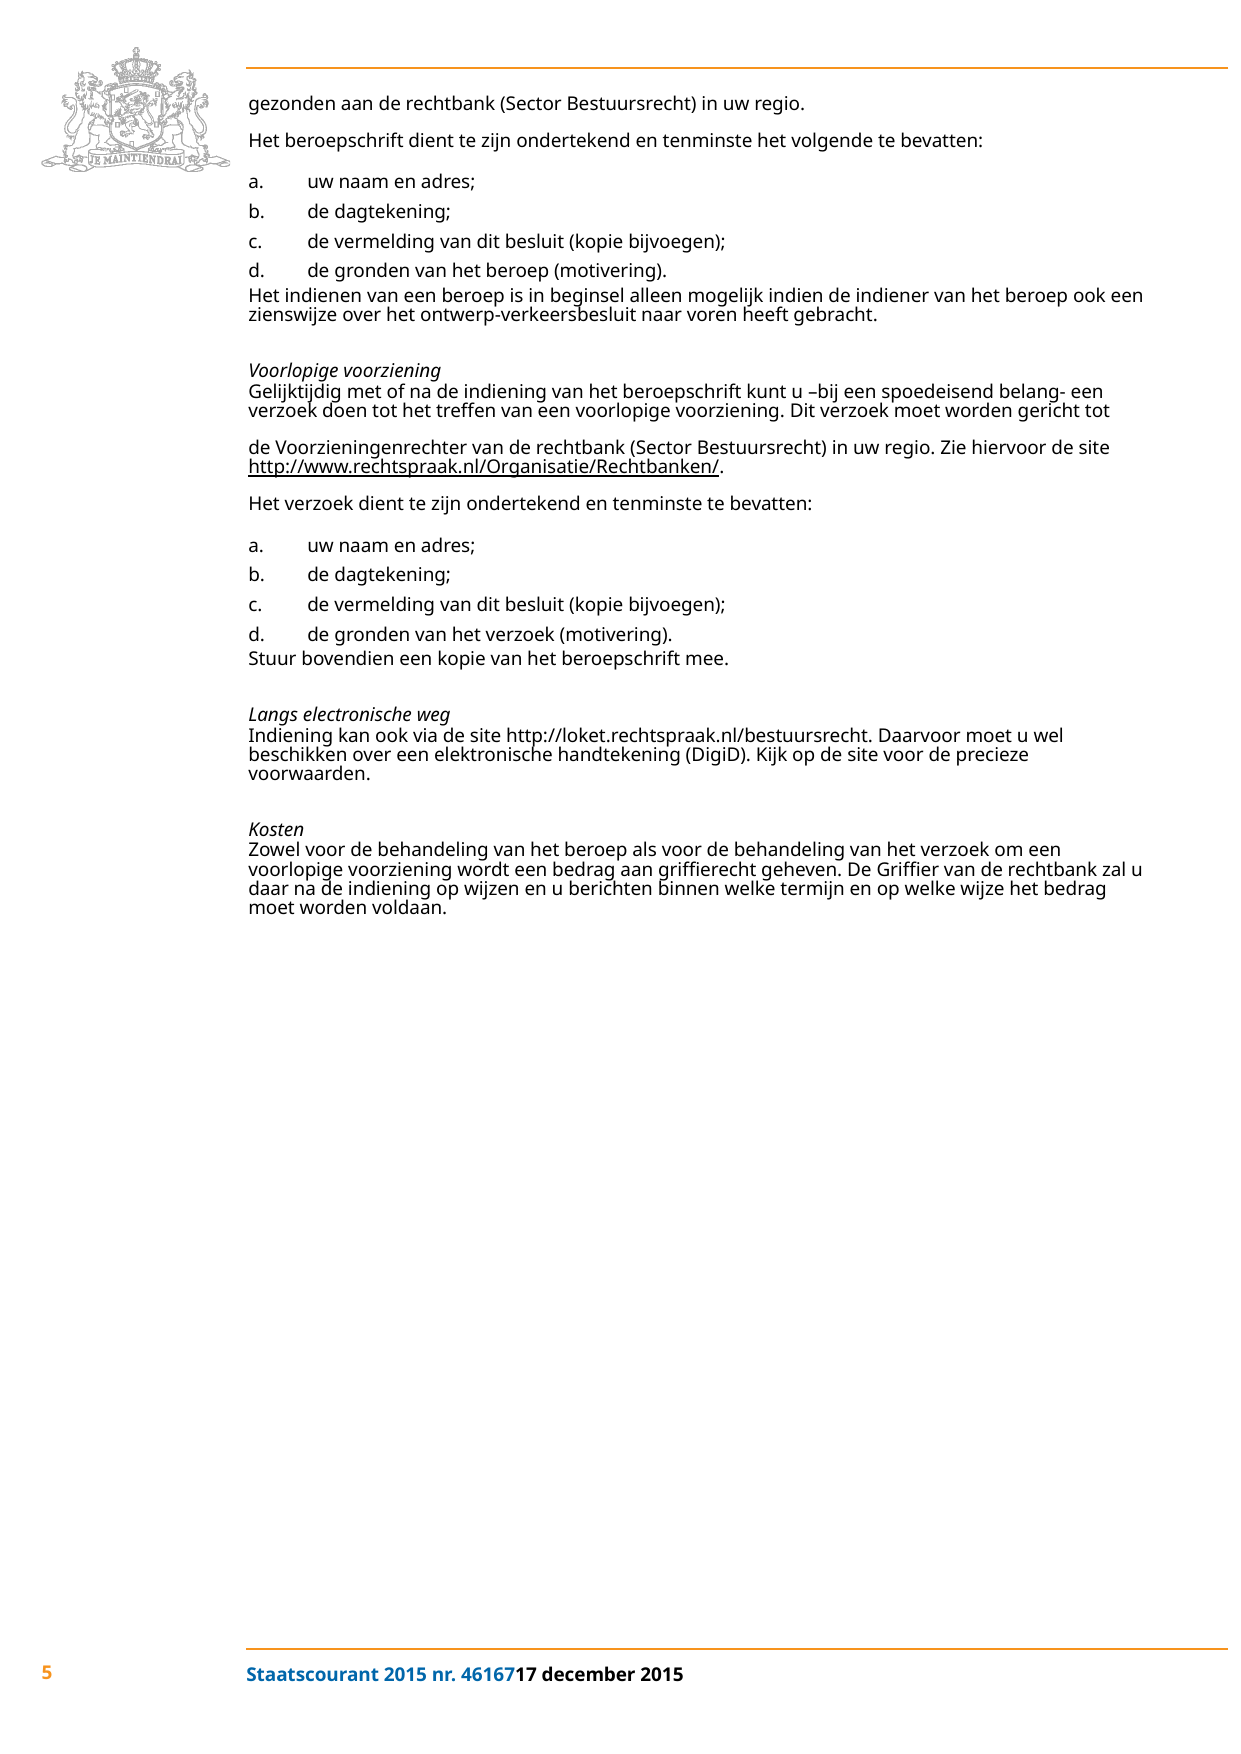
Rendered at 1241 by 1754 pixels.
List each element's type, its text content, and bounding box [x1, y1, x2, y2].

text Langs electronische weg [248, 701, 1152, 727]
text de Voorzieningenrechter van de rechtbank (Sector Bestuursrecht) in uw regio. Zie hiervoor de site http://www.rechtspraak.nl/Organisatie/Rechtbanken/. [248, 439, 1152, 477]
list de vermelding van dit besluit (kopie bijvoegen); [248, 228, 1152, 254]
text Zowel voor de behandeling van het beroep als voor de behandeling van het verzoek om een voorlopige voorziening wordt een bedrag aan griffierecht geheven. De Griffier van de rechtbank zal u daar na de indiening op wijzen en u berichten binnen welke termijn en op welke wijze het bedrag moet worden voldaan. [248, 841, 1152, 918]
list de vermelding van dit besluit (kopie bijvoegen); [248, 591, 1152, 617]
list de dagtekening; [248, 198, 1152, 224]
text Indiening kan ook via de site http://loket.rechtspraak.nl/bestuursrecht. Daarvoor moet u wel beschikken over een elektronische handtekening (DigiD). Kijk op de site voor de precieze voorwaarden. [248, 727, 1152, 784]
text Het verzoek dient te zijn ondertekend en tenminste te bevatten: [248, 495, 1152, 514]
text Stuur bovendien een kopie van het beroepschrift mee. [248, 650, 1152, 670]
text Gelijktijdig met of na de indiening van het beroepschrift kunt u –bij een spoedeisend belang- een verzoek doen tot het treffen van een voorlopige voorziening. Dit verzoek moet worden gericht tot [248, 383, 1152, 421]
text Het beroepschrift dient te zijn ondertekend en tenminste het volgende te bevatten: [248, 132, 1152, 151]
text Voorlopige voorziening [248, 357, 1152, 383]
list uw naam en adres; [248, 169, 1152, 194]
list de gronden van het beroep (motivering). [248, 257, 1152, 283]
picture [41, 47, 231, 172]
text Kosten [248, 816, 1152, 841]
list uw naam en adres; [248, 532, 1152, 558]
list de gronden van het verzoek (motivering). [248, 621, 1152, 647]
list de dagtekening; [248, 562, 1152, 587]
text gezonden aan de rechtbank (Sector Bestuursrecht) in uw regio. [248, 95, 1152, 114]
text Het indienen van een beroep is in beginsel alleen mogelijk indien de indiener van het beroep ook een zienswijze over het ontwerp-verkeersbesluit naar voren heeft gebracht. [248, 287, 1152, 326]
